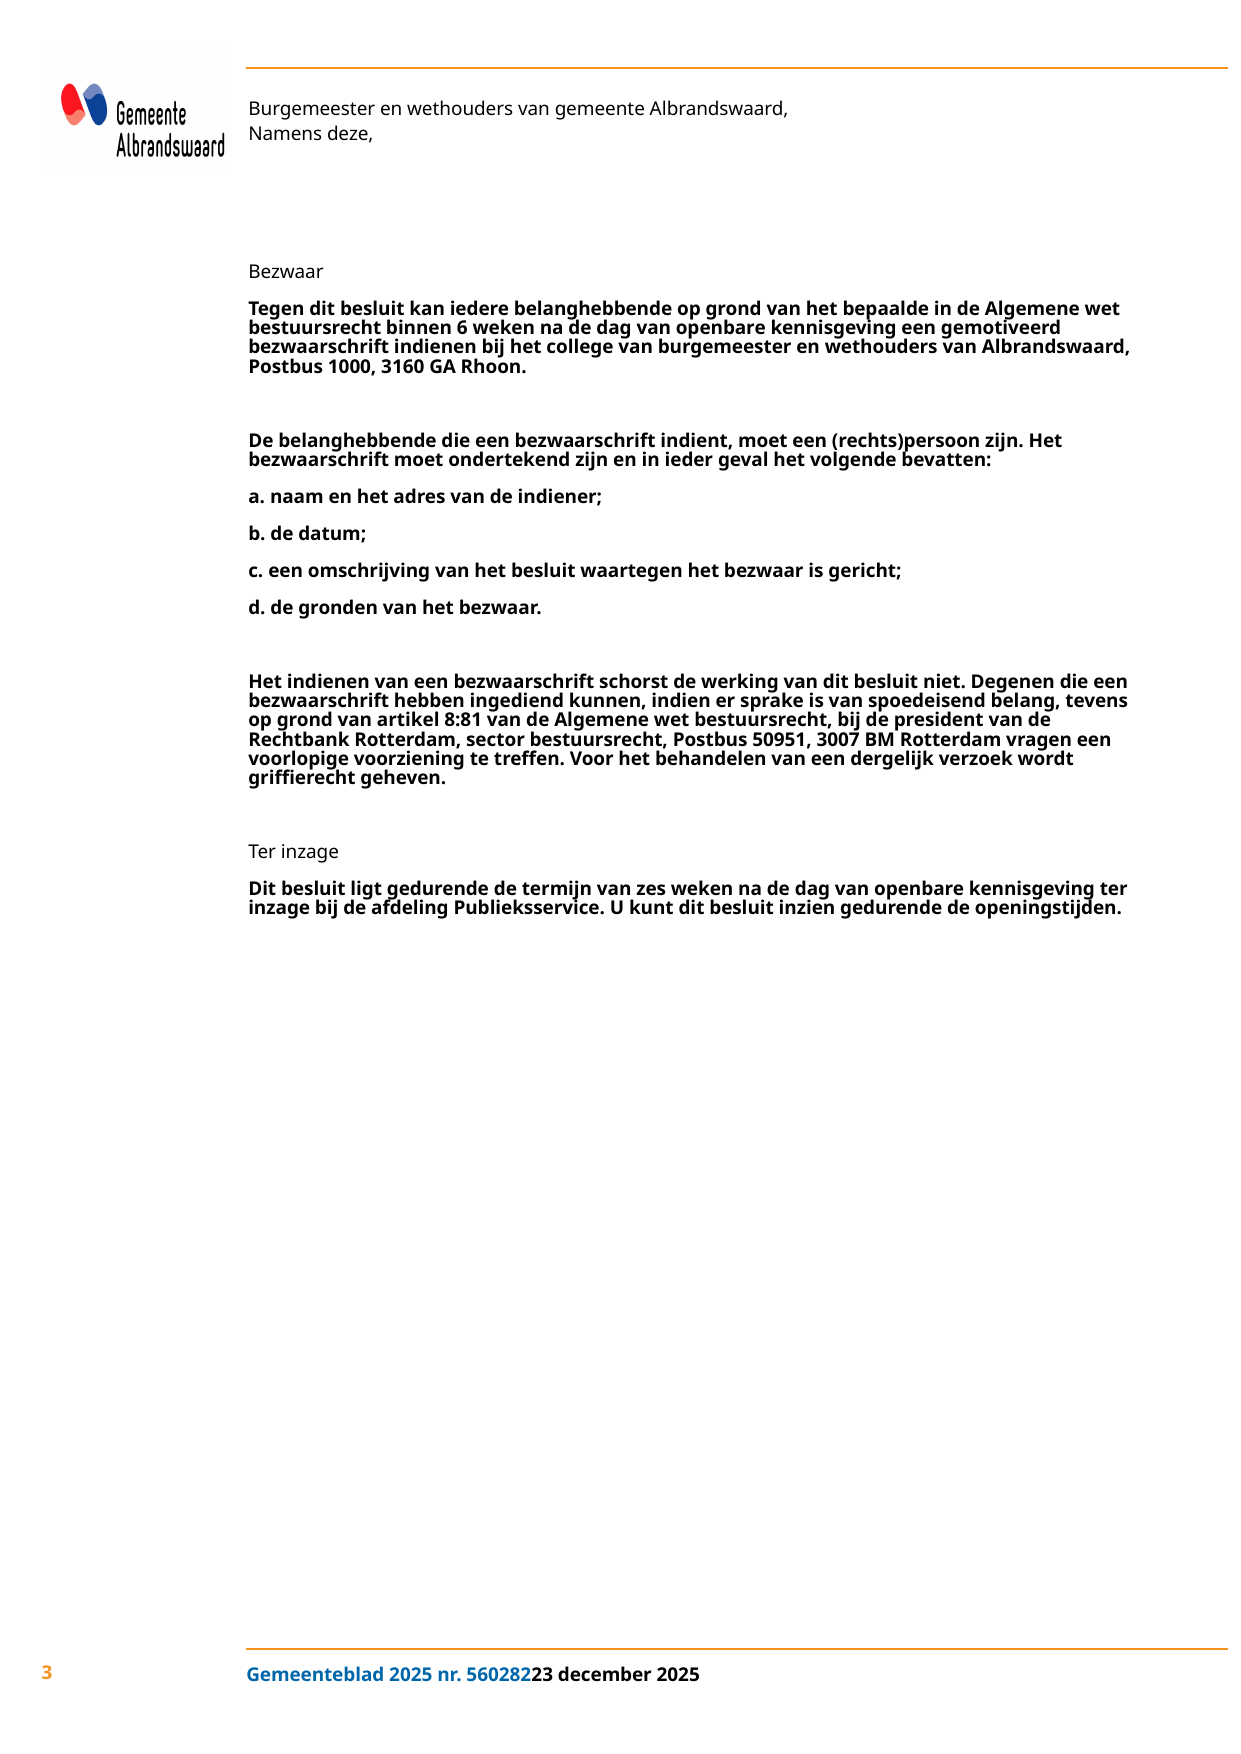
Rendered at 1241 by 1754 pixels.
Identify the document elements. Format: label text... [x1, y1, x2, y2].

picture [41, 47, 231, 172]
text Namens deze, [248, 121, 1152, 146]
text De belanghebbende die een bezwaarschrift indient, moet een (rechts)persoon zijn. Het bezwaarschrift moet ondertekend zijn en in ieder geval het volgende bevatten: [248, 432, 1152, 470]
text Burgemeester en wethouders van gemeente Albrandswaard, [248, 95, 1152, 121]
text Dit besluit ligt gedurende de termijn van zes weken na de dag van openbare kennisgeving ter inzage bij de afdeling Publieksservice. U kunt dit besluit inzien gedurende de openingstijden. [248, 880, 1152, 918]
text b. de datum; [248, 525, 1152, 544]
text Bezwaar [248, 263, 1152, 282]
text d. de gronden van het bezwaar. [248, 599, 1152, 618]
text Het indienen van een bezwaarschrift schorst de werking van dit besluit niet. Degenen die een bezwaarschrift hebben ingediend kunnen, indien er sprake is van spoedeisend belang, tevens op grond van artikel 8:81 van de Algemene wet bestuursrecht, bij de president van de Rechtbank Rotterdam, sector bestuursrecht, Postbus 50951, 3007 BM Rotterdam vragen een voorlopige voorziening te treffen. Voor het behandelen van een dergelijk verzoek wordt griffierecht geheven. [248, 673, 1152, 788]
text Ter inzage [248, 843, 1152, 862]
text c. een omschrijving van het besluit waartegen het bezwaar is gericht; [248, 562, 1152, 581]
text Tegen dit besluit kan iedere belanghebbende op grond van het bepaalde in de Algemene wet bestuursrecht binnen 6 weken na de dag van openbare kennisgeving een gemotiveerd bezwaarschrift indienen bij het college van burgemeester en wethouders van Albrandswaard, Postbus 1000, 3160 GA Rhoon. [248, 300, 1152, 377]
text a. naam en het adres van de indiener; [248, 488, 1152, 507]
